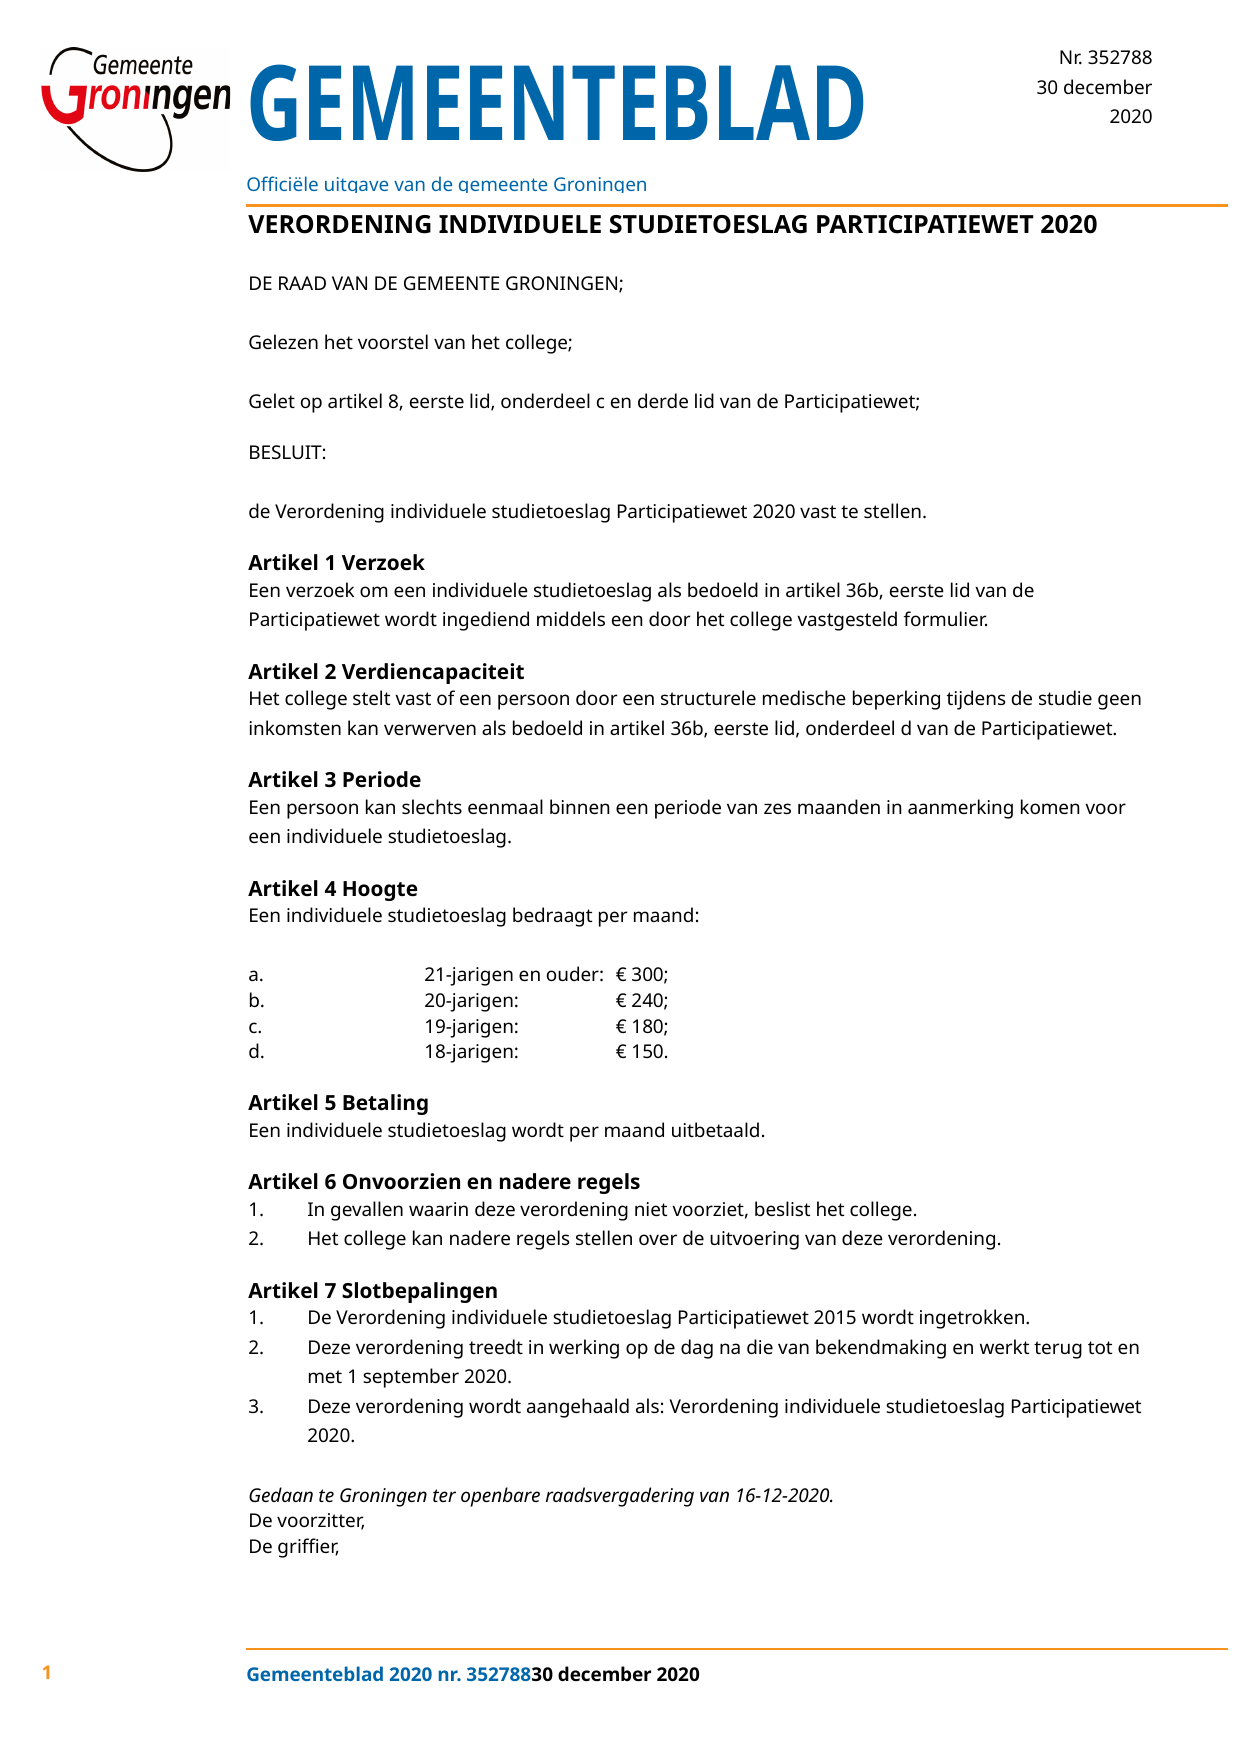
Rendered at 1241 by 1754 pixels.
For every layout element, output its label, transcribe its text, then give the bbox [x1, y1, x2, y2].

table_cell c. [248, 1013, 424, 1039]
list De Verordening individuele studietoeslag Participatiewet 2015 wordt ingetrokken. [248, 1304, 1152, 1330]
table_cell € 180; [616, 1013, 1152, 1039]
text Artikel 2 Verdiencapaciteit [248, 657, 1152, 685]
table_header 21-jarigen en ouder: [424, 962, 616, 987]
text Gelezen het voorstel van het college; [248, 329, 1152, 355]
text Artikel 3 Periode [248, 765, 1152, 794]
table_cell b. [248, 987, 424, 1013]
text BESLUIT: [248, 439, 1152, 465]
list Deze verordening wordt aangehaald als: Verordening individuele studietoeslag Participatiewet 2020. [248, 1393, 1152, 1448]
table_header € 300; [616, 962, 1152, 987]
text Artikel 4 Hoogte [248, 874, 1152, 902]
text Het college stelt vast of een persoon door een structurele medische beperking tijdens de studie geen inkomsten kan verwerven als bedoeld in artikel 36b, eerste lid, onderdeel d van de Participatiewet. [248, 685, 1152, 741]
text DE RAAD VAN DE GEMEENTE GRONINGEN; [248, 270, 1152, 296]
list In gevallen waarin deze verordening niet voorziet, beslist het college. [248, 1196, 1152, 1222]
text Een persoon kan slechts eenmaal binnen een periode van zes maanden in aanmerking komen voor een individuele studietoeslag. [248, 794, 1152, 849]
text De griffier, [248, 1533, 1152, 1559]
text Artikel 6 Onvoorzien en nadere regels [248, 1167, 1152, 1196]
text Artikel 5 Betaling [248, 1088, 1152, 1117]
text Gelet op artikel 8, eerste lid, onderdeel c en derde lid van de Participatiewet; [248, 389, 1152, 414]
table_cell 19-jarigen: [424, 1013, 616, 1039]
table_cell d. [248, 1039, 424, 1064]
text Artikel 1 Verzoek [248, 548, 1152, 577]
text de Verordening individuele studietoeslag Participatiewet 2020 vast te stellen. [248, 498, 1152, 524]
text Gedaan te Groningen ter openbare raadsvergadering van 16-12-2020. [248, 1482, 1152, 1507]
list Deze verordening treedt in werking op de dag na die van bekendmaking en werkt terug tot en met 1 september 2020. [248, 1334, 1152, 1389]
table_header a. [248, 962, 424, 987]
text Artikel 7 Slotbepalingen [248, 1276, 1152, 1304]
text De voorzitter, [248, 1507, 1152, 1533]
text Een individuele studietoeslag bedraagt per maand: [248, 902, 1152, 928]
list Het college kan nadere regels stellen over de uitvoering van deze verordening. [248, 1225, 1152, 1251]
table_cell 20-jarigen: [424, 987, 616, 1013]
text VERORDENING INDIVIDUELE STUDIETOESLAG PARTICIPATIEWET 2020 [248, 207, 1152, 241]
table_cell 18-jarigen: [424, 1039, 616, 1064]
table_cell € 150. [616, 1039, 1152, 1064]
text Een verzoek om een individuele studietoeslag als bedoeld in artikel 36b, eerste lid van de Participatiewet wordt ingediend middels een door het college vastgesteld formulier. [248, 577, 1152, 632]
picture [41, 47, 231, 172]
text Een individuele studietoeslag wordt per maand uitbetaald. [248, 1117, 1152, 1143]
table_cell € 240; [616, 987, 1152, 1013]
